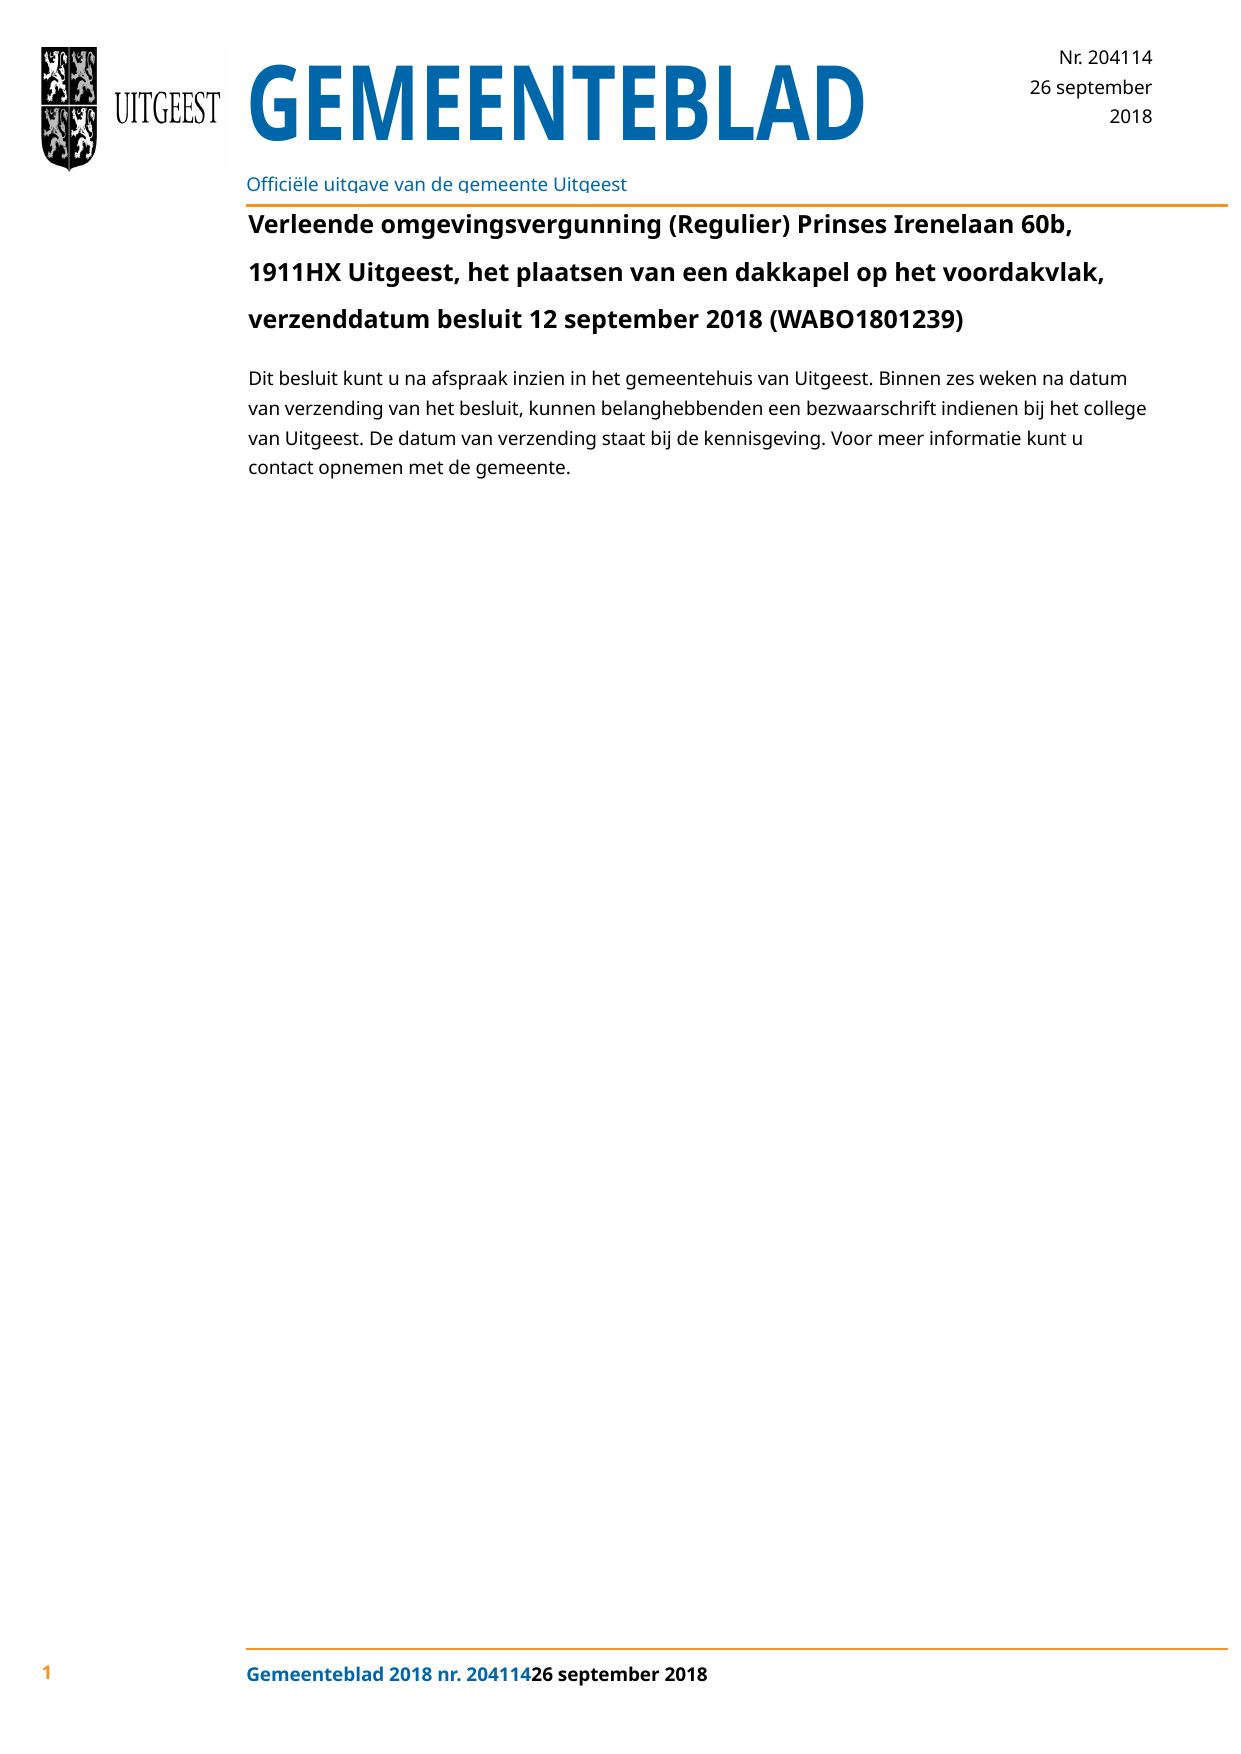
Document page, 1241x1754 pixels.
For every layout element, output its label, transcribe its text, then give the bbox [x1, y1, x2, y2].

picture [41, 47, 231, 172]
text Dit besluit kunt u na afspraak inzien in het gemeentehuis van Uitgeest. Binnen zes weken na datum van verzending van het besluit, kunnen belanghebbenden een bezwaarschrift indienen bij het college van Uitgeest. De datum van verzending staat bij de kennisgeving. Voor meer informatie kunt u contact opnemen met de gemeente. [248, 366, 1152, 480]
text Verleende omgevingsvergunning (Regulier) Prinses Irenelaan 60b, 1911HX Uitgeest, het plaatsen van een dakkapel op het voordakvlak, verzenddatum besluit 12 september 2018 (WABO1801239) [248, 207, 1152, 336]
